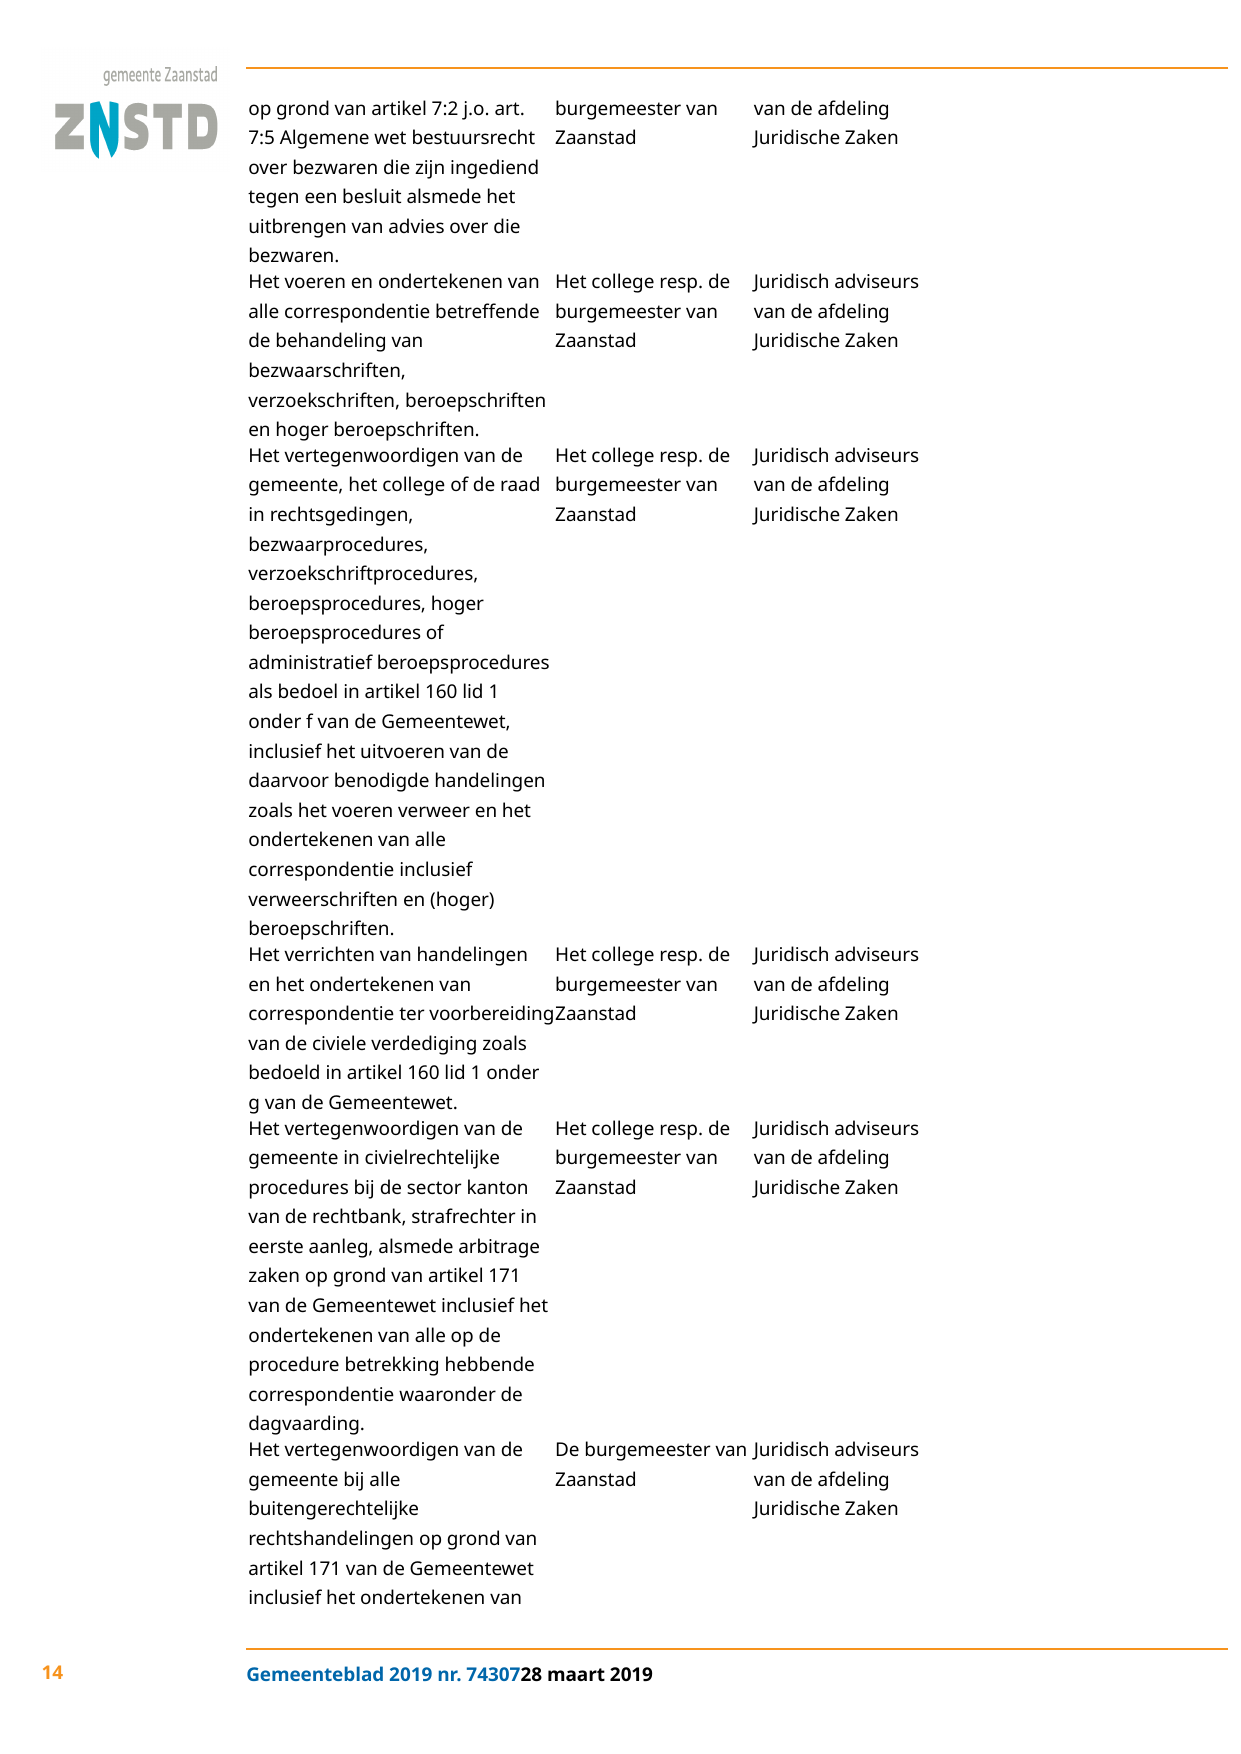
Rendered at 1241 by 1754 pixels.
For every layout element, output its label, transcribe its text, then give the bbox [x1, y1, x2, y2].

table_cell [953, 269, 1152, 442]
picture [41, 47, 231, 172]
table_cell [953, 1436, 1152, 1610]
table_cell [953, 1115, 1152, 1436]
table_cell Het verrichten van handelingen en het ondertekenen van correspondentie ter voorbereiding van de civiele verdediging zoals bedoeld in artikel 160 lid 1 onder g van de Gemeentewet. [248, 941, 555, 1115]
table_cell Het voeren en ondertekenen van alle correspondentie betreffende de behandeling van bezwaarschriften, verzoekschriften, beroepschriften en hoger beroepschriften. [248, 269, 555, 442]
table_cell Juridisch adviseurs van de afdeling Juridische Zaken [754, 269, 953, 442]
table_cell burgemeester van Zaanstad [555, 95, 754, 268]
table_cell Het college resp. de burgemeester van Zaanstad [555, 442, 754, 941]
table_cell [953, 442, 1152, 941]
table_cell Het vertegenwoordigen van de gemeente bij alle buitengerechtelijke rechtshandelingen op grond van artikel 171 van de Gemeentewet inclusief het ondertekenen van [248, 1436, 555, 1610]
table_cell Het vertegenwoordigen van de gemeente in civielrechtelijke procedures bij de sector kanton van de rechtbank, strafrechter in eerste aanleg, alsmede arbitrage zaken op grond van artikel 171 van de Gemeentewet inclusief het ondertekenen van alle op de procedure betrekking hebbende correspondentie waaronder de dagvaarding. [248, 1115, 555, 1436]
table_cell [953, 95, 1152, 268]
table_cell Juridisch adviseurs van de afdeling Juridische Zaken [754, 941, 953, 1115]
table_cell Het vertegenwoordigen van de gemeente, het college of de raad in rechtsgedingen, bezwaarprocedures, verzoekschriftprocedures, beroepsprocedures, hoger beroepsprocedures of administratief beroepsprocedures als bedoel in artikel 160 lid 1 onder f van de Gemeentewet, inclusief het uitvoeren van de daarvoor benodigde handelingen zoals het voeren verweer en het ondertekenen van alle correspondentie inclusief verweerschriften en (hoger) beroepschriften. [248, 442, 555, 941]
table_cell Juridisch adviseurs van de afdeling Juridische Zaken [754, 1436, 953, 1610]
table_cell Het college resp. de burgemeester van Zaanstad [555, 269, 754, 442]
table_cell van de afdeling Juridische Zaken [754, 95, 953, 268]
table_cell Het college resp. de burgemeester van Zaanstad [555, 941, 754, 1115]
table_cell op grond van artikel 7:2 j.o. art. 7:5 Algemene wet bestuursrecht over bezwaren die zijn ingediend tegen een besluit alsmede het uitbrengen van advies over die bezwaren. [248, 95, 555, 268]
table_cell [953, 941, 1152, 1115]
table_cell De burgemeester van Zaanstad [555, 1436, 754, 1610]
table_cell Het college resp. de burgemeester van Zaanstad [555, 1115, 754, 1436]
table_cell Juridisch adviseurs van de afdeling Juridische Zaken [754, 442, 953, 941]
table_cell Juridisch adviseurs van de afdeling Juridische Zaken [754, 1115, 953, 1436]
